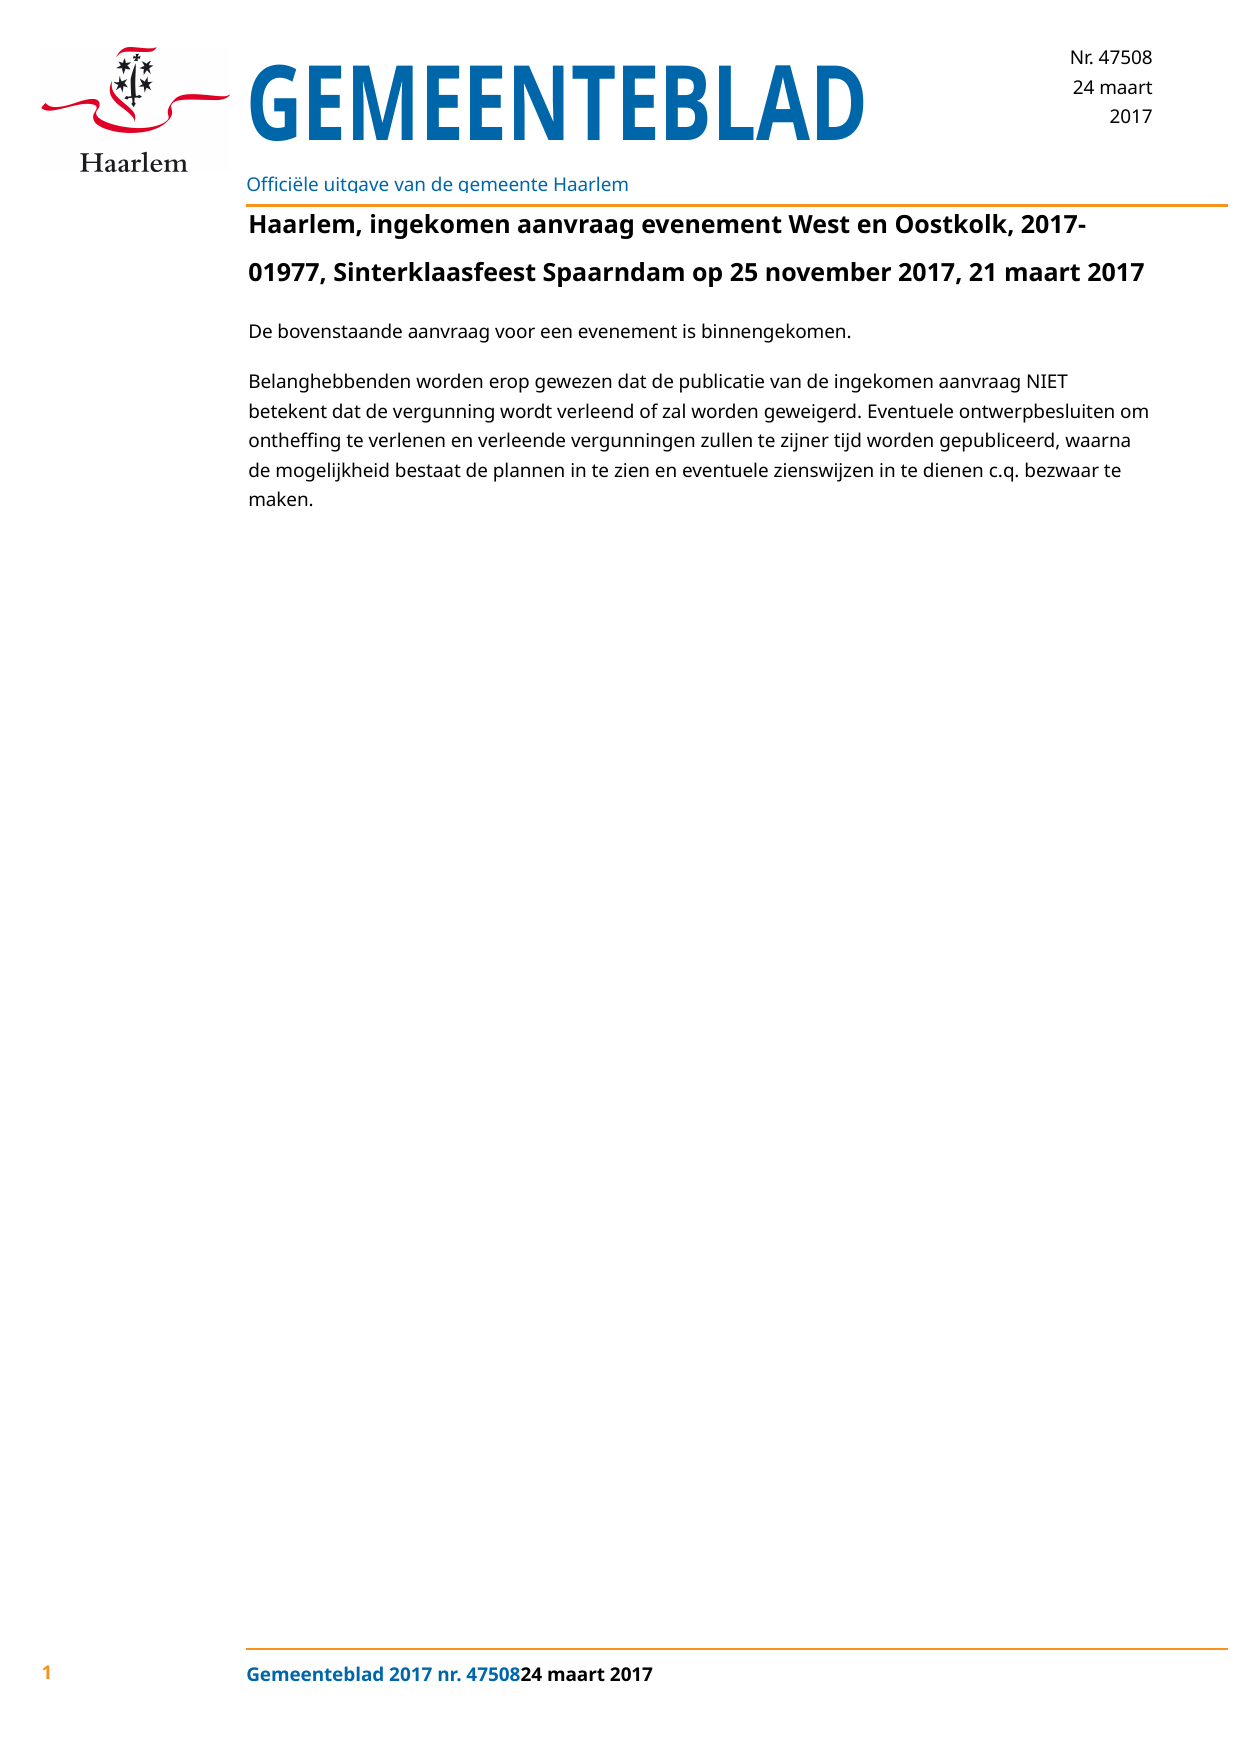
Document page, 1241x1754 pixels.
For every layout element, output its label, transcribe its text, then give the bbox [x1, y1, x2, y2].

picture [41, 47, 231, 172]
text Belanghebbenden worden erop gewezen dat de publicatie van de ingekomen aanvraag NIET betekent dat de vergunning wordt verleend of zal worden geweigerd. Eventuele ontwerpbesluiten om ontheffing te verlenen en verleende vergunningen zullen te zijner tijd worden gepubliceerd, waarna de mogelijkheid bestaat de plannen in te zien en eventuele zienswijzen in te dienen c.q. bezwaar te maken. [248, 368, 1152, 512]
text Haarlem, ingekomen aanvraag evenement West en Oostkolk, 2017-01977, Sinterklaasfeest Spaarndam op 25 november 2017, 21 maart 2017 [248, 207, 1152, 288]
text De bovenstaande aanvraag voor een evenement is binnengekomen. [248, 318, 1152, 344]
